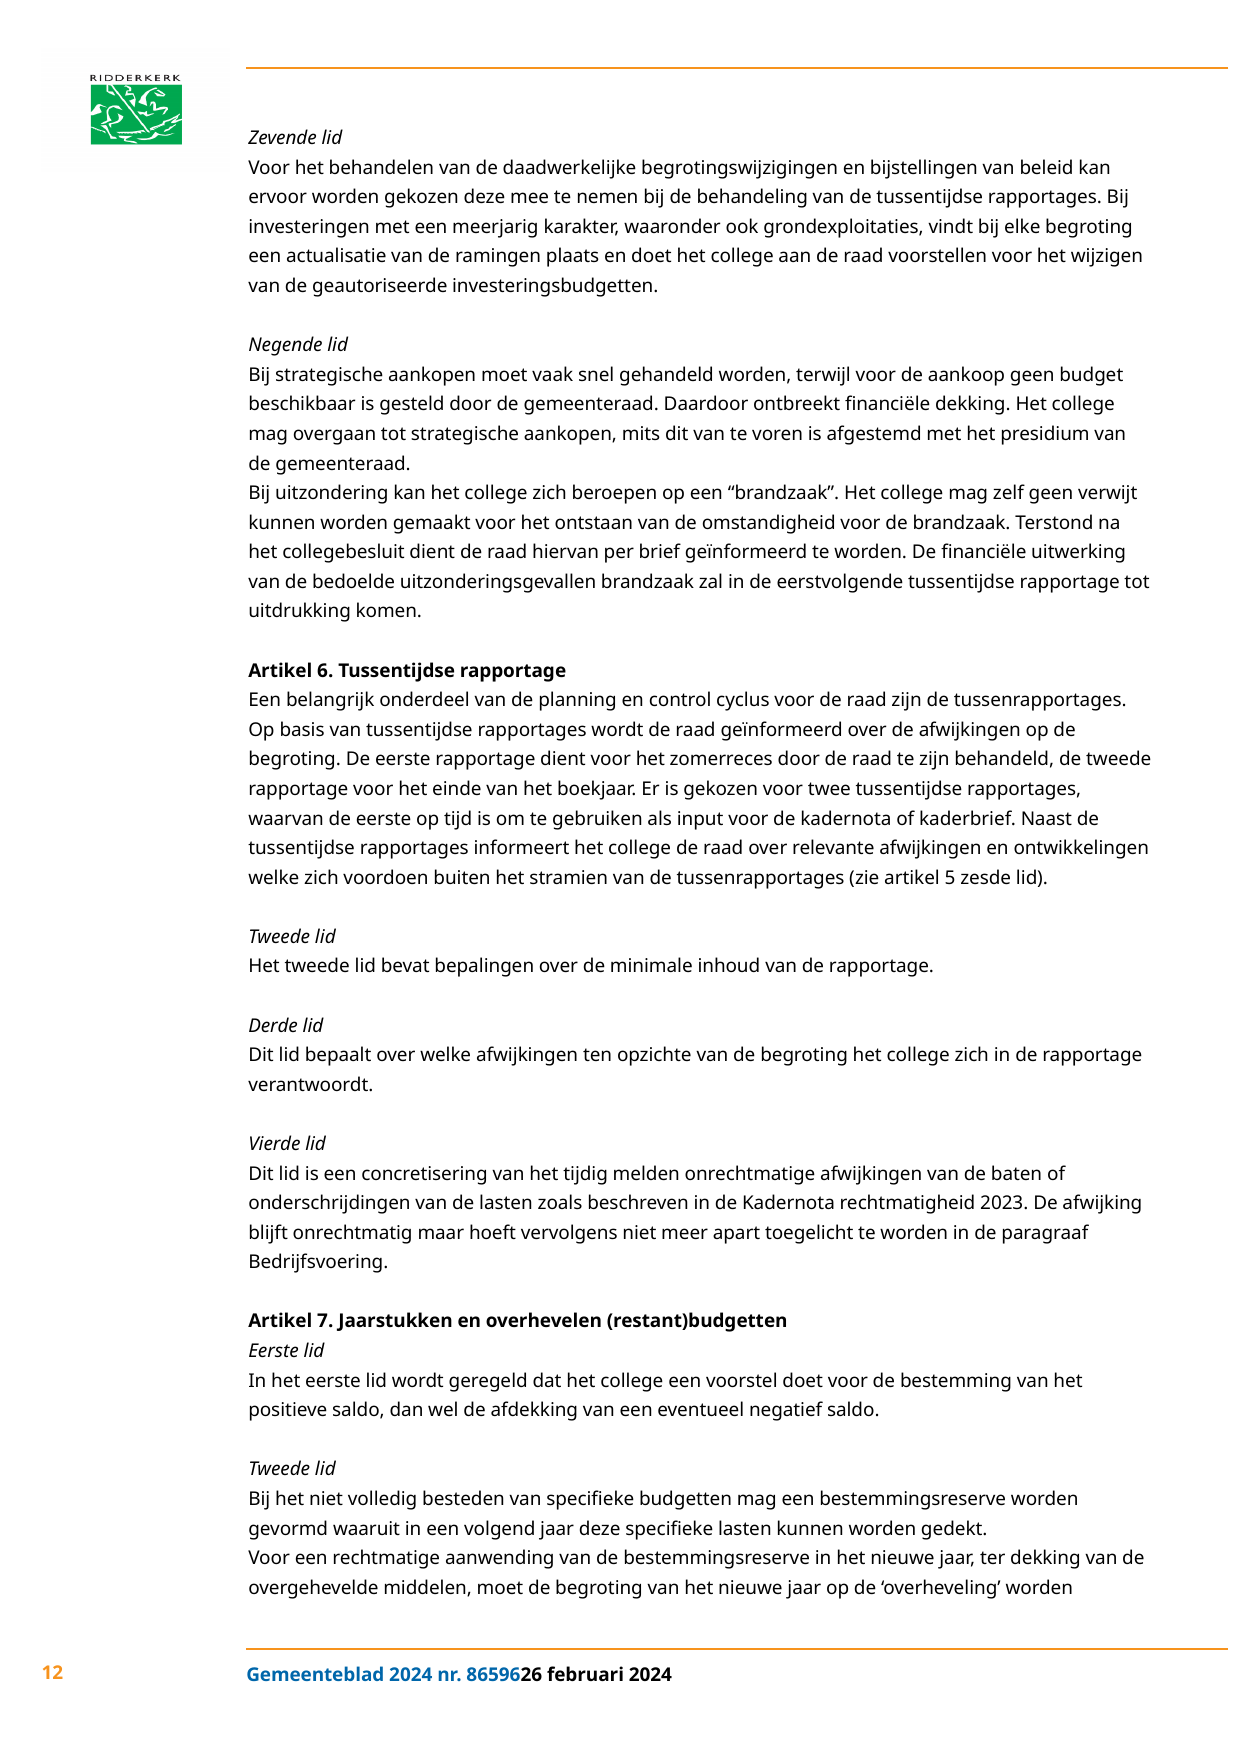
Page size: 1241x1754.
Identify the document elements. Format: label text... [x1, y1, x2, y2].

text Voor een rechtmatige aanwending van de bestemmingsreserve in het nieuwe jaar, ter dekking van de overgehevelde middelen, moet de begroting van het nieuwe jaar op de ‘overheveling’ worden [248, 1544, 1152, 1600]
text Het tweede lid bevat bepalingen over de minimale inhoud van de rapportage. [248, 953, 1152, 978]
picture [41, 47, 231, 172]
text Een belangrijk onderdeel van de planning en control cyclus voor de raad zijn de tussenrapportages. Op basis van tussentijdse rapportages wordt de raad geïnformeerd over de afwijkingen op de begroting. De eerste rapportage dient voor het zomerreces door de raad te zijn behandeld, de tweede rapportage voor het einde van het boekjaar. Er is gekozen voor twee tussentijdse rapportages, waarvan de eerste op tijd is om te gebruiken als input voor de kadernota of kaderbrief. Naast de tussentijdse rapportages informeert het college de raad over relevante afwijkingen en ontwikkelingen welke zich voordoen buiten het stramien van de tussenrapportages (zie artikel 5 zesde lid). [248, 686, 1152, 890]
text Bij strategische aankopen moet vaak snel gehandeld worden, terwijl voor de aankoop geen budget [248, 361, 1152, 387]
text Tweede lid [248, 1456, 1152, 1481]
text Artikel 6. Tussentijdse rapportage [248, 657, 1152, 683]
text Dit lid bepaalt over welke afwijkingen ten opzichte van de begroting het college zich in de rapportage verantwoordt. [248, 1041, 1152, 1097]
text Eerste lid [248, 1337, 1152, 1363]
text beschikbaar is gesteld door de gemeenteraad. Daardoor ontbreekt financiële dekking. Het college mag overgaan tot strategische aankopen, mits dit van te voren is afgestemd met het presidium van de gemeenteraad. [248, 391, 1152, 476]
text Negende lid [248, 331, 1152, 357]
text Dit lid is een concretisering van het tijdig melden onrechtmatige afwijkingen van de baten of onderschrijdingen van de lasten zoals beschreven in de Kadernota rechtmatigheid 2023. De afwijking blijft onrechtmatig maar hoeft vervolgens niet meer apart toegelicht te worden in de paragraaf Bedrijfsvoering. [248, 1160, 1152, 1274]
text Bij het niet volledig besteden van specifieke budgetten mag een bestemmingsreserve worden gevormd waaruit in een volgend jaar deze specifieke lasten kunnen worden gedekt. [248, 1485, 1152, 1541]
text Vierde lid [248, 1130, 1152, 1156]
text Voor het behandelen van de daadwerkelijke begrotingswijzigingen en bijstellingen van beleid kan ervoor worden gekozen deze mee te nemen bij de behandeling van de tussentijdse rapportages. Bij investeringen met een meerjarig karakter, waaronder ook grondexploitaties, vindt bij elke begroting een actualisatie van de ramingen plaats en doet het college aan de raad voorstellen voor het wijzigen van de geautoriseerde investeringsbudgetten. [248, 154, 1152, 298]
text Artikel 7. Jaarstukken en overhevelen (restant)budgetten [248, 1308, 1152, 1333]
text Derde lid [248, 1012, 1152, 1038]
text Tweede lid [248, 923, 1152, 949]
text In het eerste lid wordt geregeld dat het college een voorstel doet voor de bestemming van het positieve saldo, dan wel de afdekking van een eventueel negatief saldo. [248, 1367, 1152, 1422]
text Bij uitzondering kan het college zich beroepen op een “brandzaak”. Het college mag zelf geen verwijt kunnen worden gemaakt voor het ontstaan van de omstandigheid voor de brandzaak. Terstond na het collegebesluit dient de raad hiervan per brief geïnformeerd te worden. De financiële uitwerking van de bedoelde uitzonderingsgevallen brandzaak zal in de eerstvolgende tussentijdse rapportage tot uitdrukking komen. [248, 479, 1152, 623]
text Zevende lid [248, 124, 1152, 150]
